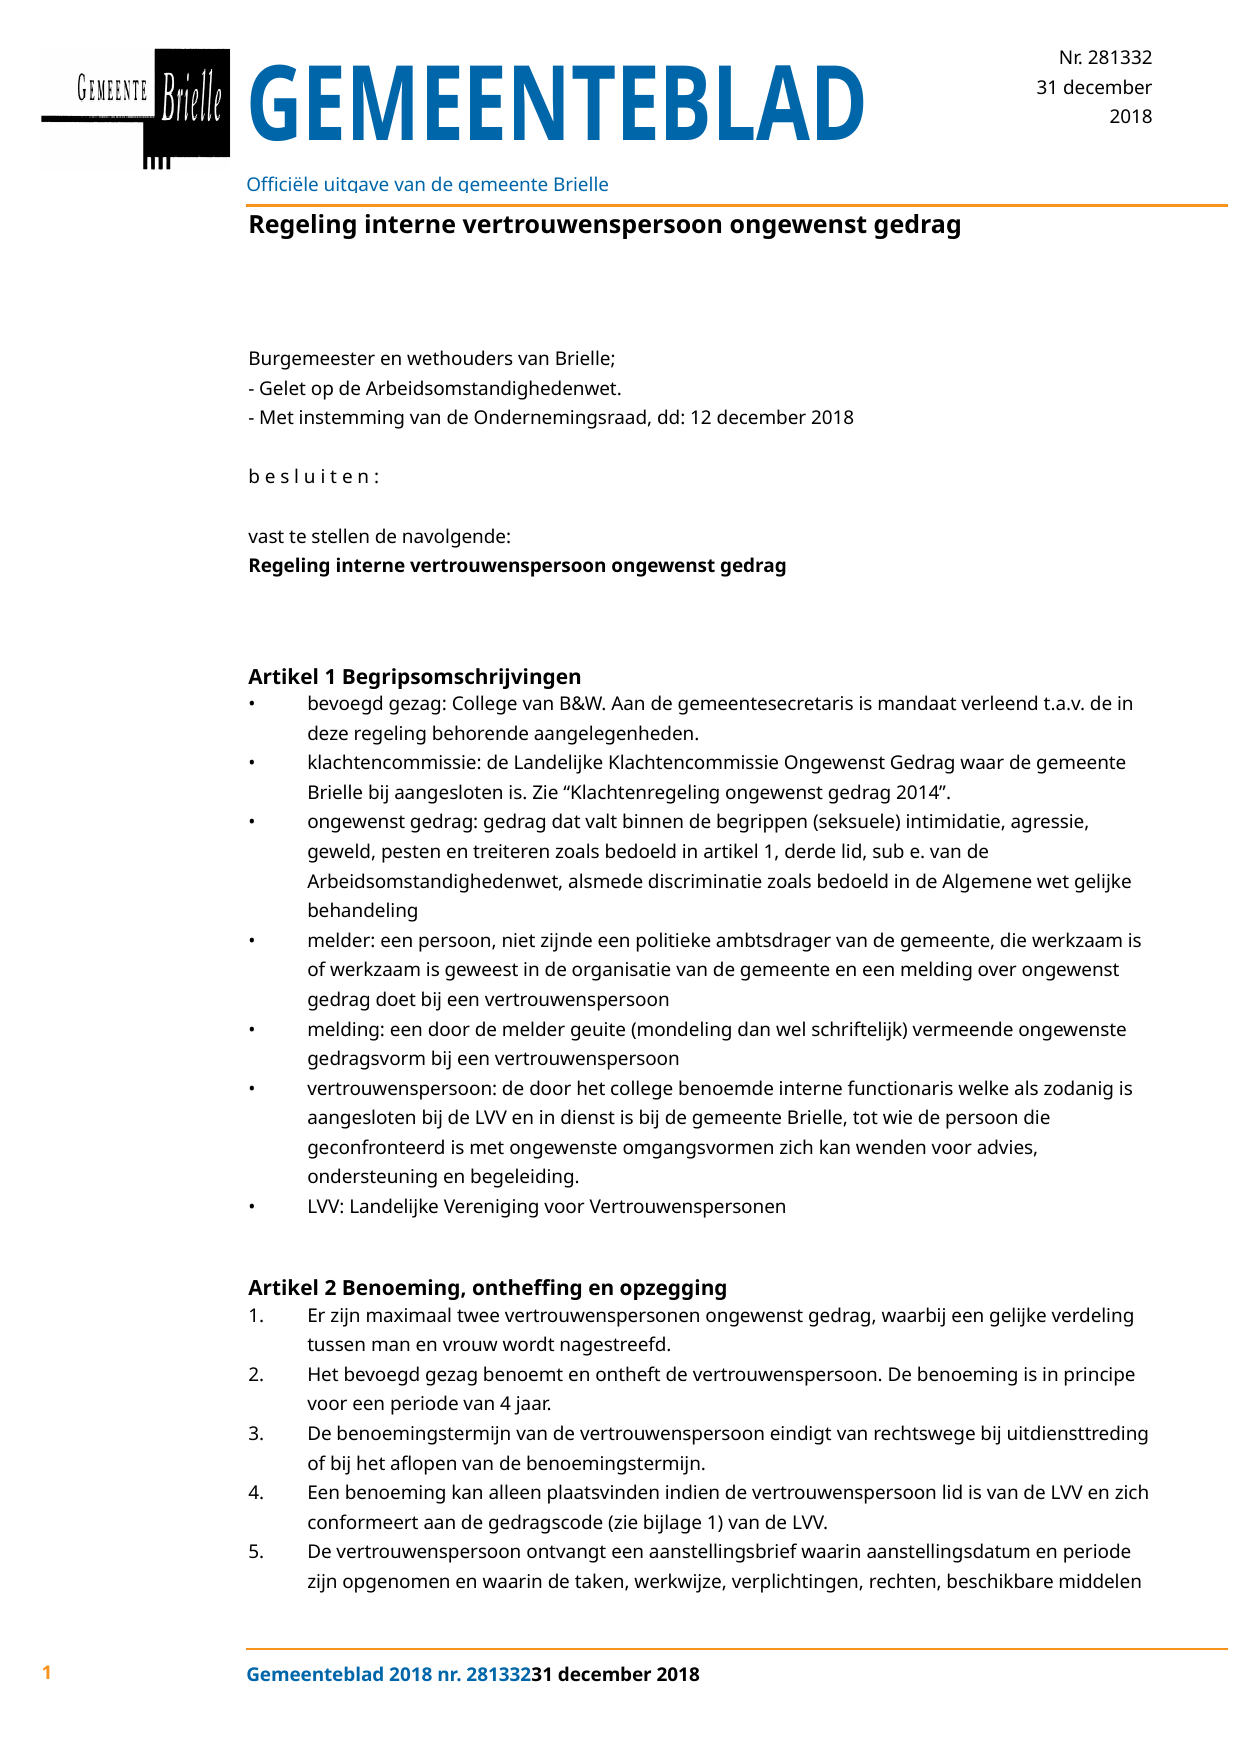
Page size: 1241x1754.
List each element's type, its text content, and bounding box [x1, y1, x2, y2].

text Artikel 2 Benoeming, ontheffing en opzegging [248, 1273, 1152, 1302]
list Er zijn maximaal twee vertrouwenspersonen ongewenst gedrag, waarbij een gelijke verdeling tussen man en vrouw wordt nagestreefd. [248, 1302, 1152, 1357]
list bevoegd gezag: College van B&W. Aan de gemeentesecretaris is mandaat verleend t.a.v. de in deze regeling behorende aangelegenheden. [248, 690, 1152, 746]
text Artikel 1 Begripsomschrijvingen [248, 662, 1152, 690]
list Het bevoegd gezag benoemt en ontheft de vertrouwenspersoon. De benoeming is in principe voor een periode van 4 jaar. [248, 1361, 1152, 1416]
list melding: een door de melder geuite (mondeling dan wel schriftelijk) vermeende ongewenste gedragsvorm bij een vertrouwenspersoon [248, 1016, 1152, 1071]
text vast te stellen de navolgende: [248, 523, 1152, 548]
list ongewenst gedrag: gedrag dat valt binnen de begrippen (seksuele) intimidatie, agressie, geweld, pesten en treiteren zoals bedoeld in artikel 1, derde lid, sub e. van de Arbeidsomstandighedenwet, alsmede discriminatie zoals bedoeld in de Algemene wet gelijke behandeling [248, 809, 1152, 923]
list Een benoeming kan alleen plaatsvinden indien de vertrouwenspersoon lid is van de LVV en zich conformeert aan de gedragscode (zie bijlage 1) van de LVV. [248, 1479, 1152, 1534]
text b e s l u i t e n : [248, 464, 1152, 489]
text - Met instemming van de Ondernemingsraad, dd: 12 december 2018 [248, 404, 1152, 430]
list LVV: Landelijke Vereniging voor Vertrouwenspersonen [248, 1193, 1152, 1219]
list melder: een persoon, niet zijnde een politieke ambtsdrager van de gemeente, die werkzaam is of werkzaam is geweest in de organisatie van de gemeente en een melding over ongewenst gedrag doet bij een vertrouwenspersoon [248, 927, 1152, 1012]
text Regeling interne vertrouwenspersoon ongewenst gedrag [248, 552, 1152, 578]
text - Gelet op de Arbeidsomstandighedenwet. [248, 375, 1152, 401]
text Burgemeester en wethouders van Brielle; [248, 345, 1152, 371]
list De benoemingstermijn van de vertrouwenspersoon eindigt van rechtswege bij uitdiensttreding of bij het aflopen van de benoemingstermijn. [248, 1420, 1152, 1475]
list De vertrouwenspersoon ontvangt een aanstellingsbrief waarin aanstellingsdatum en periode zijn opgenomen en waarin de taken, werkwijze, verplichtingen, rechten, beschikbare middelen [248, 1538, 1152, 1594]
text Regeling interne vertrouwenspersoon ongewenst gedrag [248, 207, 1152, 241]
picture [41, 47, 231, 172]
list vertrouwenspersoon: de door het college benoemde interne functionaris welke als zodanig is aangesloten bij de LVV en in dienst is bij de gemeente Brielle, tot wie de persoon die geconfronteerd is met ongewenste omgangsvormen zich kan wenden voor advies, ondersteuning en begeleiding. [248, 1075, 1152, 1189]
list klachtencommissie: de Landelijke Klachtencommissie Ongewenst Gedrag waar de gemeente Brielle bij aangesloten is. Zie “Klachtenregeling ongewenst gedrag 2014”. [248, 749, 1152, 805]
